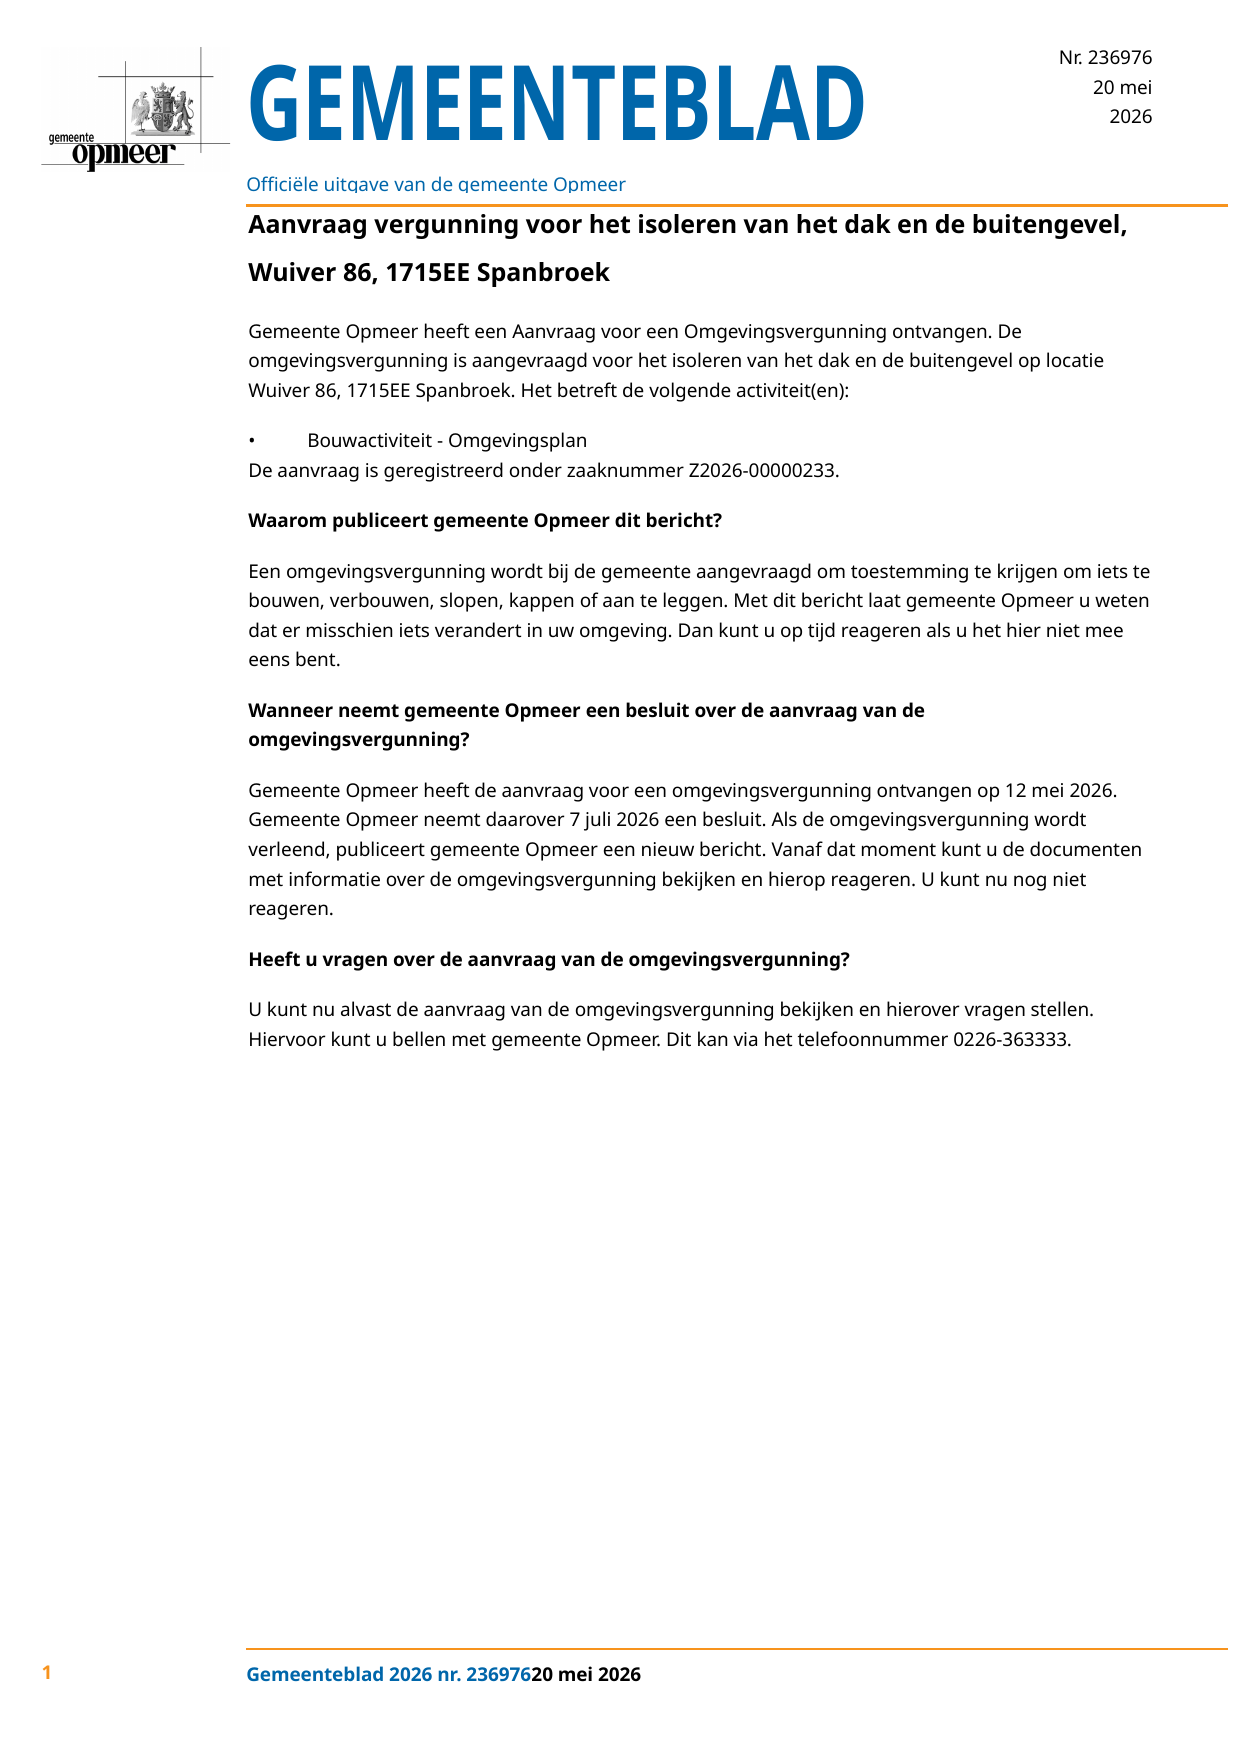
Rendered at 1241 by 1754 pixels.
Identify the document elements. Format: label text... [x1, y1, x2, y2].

text De aanvraag is geregistreerd onder zaaknummer Z2026-00000233. [248, 457, 1152, 483]
text Waarom publiceert gemeente Opmeer dit bericht? [248, 507, 1152, 533]
picture [41, 47, 231, 172]
text Gemeente Opmeer heeft een Aanvraag voor een Omgevingsvergunning ontvangen. De omgevingsvergunning is aangevraagd voor het isoleren van het dak en de buitengevel op locatie Wuiver 86, 1715EE Spanbroek. Het betreft de volgende activiteit(en): [248, 318, 1152, 403]
text Heeft u vragen over de aanvraag van de omgevingsvergunning? [248, 946, 1152, 972]
text Aanvraag vergunning voor het isoleren van het dak en de buitengevel, Wuiver 86, 1715EE Spanbroek [248, 207, 1152, 288]
text Wanneer neemt gemeente Opmeer een besluit over de aanvraag van de omgevingsvergunning? [248, 697, 1152, 752]
text Een omgevingsvergunning wordt bij de gemeente aangevraagd om toestemming te krijgen om iets te bouwen, verbouwen, slopen, kappen of aan te leggen. Met dit bericht laat gemeente Opmeer u weten dat er misschien iets verandert in uw omgeving. Dan kunt u op tijd reageren als u het hier niet mee eens bent. [248, 558, 1152, 672]
text U kunt nu alvast de aanvraag van de omgevingsvergunning bekijken en hierover vragen stellen. Hiervoor kunt u bellen met gemeente Opmeer. Dit kan via het telefoonnummer 0226-363333. [248, 996, 1152, 1052]
list Bouwactiviteit - Omgevingsplan [248, 427, 1152, 453]
text Gemeente Opmeer heeft de aanvraag voor een omgevingsvergunning ontvangen op 12 mei 2026. Gemeente Opmeer neemt daarover 7 juli 2026 een besluit. Als de omgevingsvergunning wordt verleend, publiceert gemeente Opmeer een nieuw bericht. Vanaf dat moment kunt u de documenten met informatie over de omgevingsvergunning bekijken en hierop reageren. U kunt nu nog niet reageren. [248, 777, 1152, 921]
